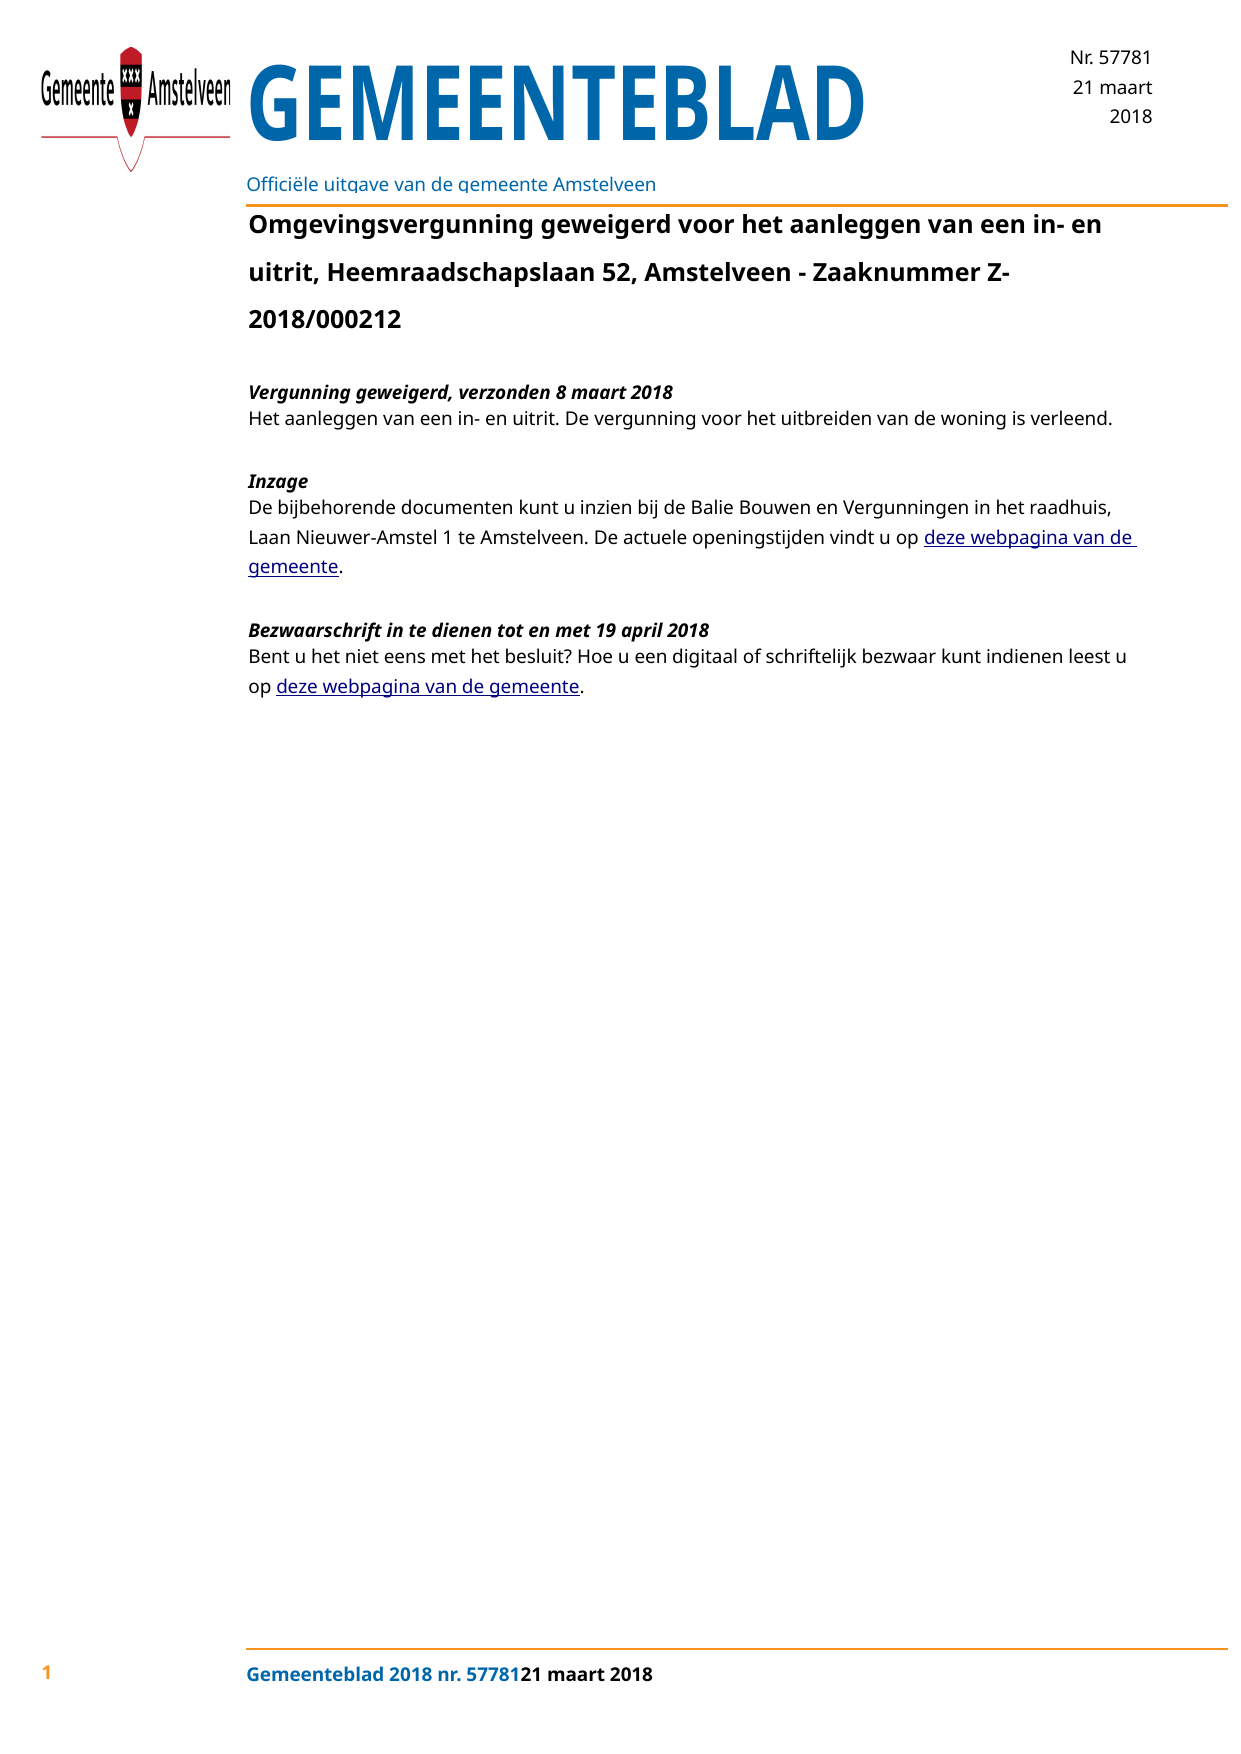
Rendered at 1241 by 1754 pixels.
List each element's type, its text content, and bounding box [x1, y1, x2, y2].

text Inzage [248, 469, 1152, 494]
text De bijbehorende documenten kunt u inzien bij de Balie Bouwen en Vergunningen in het raadhuis, Laan Nieuwer-Amstel 1 te Amstelveen. De actuele openingstijden vindt u op deze webpagina van de gemeente. [248, 494, 1152, 579]
text Vergunning geweigerd, verzonden 8 maart 2018 [248, 379, 1152, 405]
text Bezwaarschrift in te dienen tot en met 19 april 2018 [248, 618, 1152, 643]
text Het aanleggen van een in- en uitrit. De vergunning voor het uitbreiden van de woning is verleend. [248, 405, 1152, 431]
text Bent u het niet eens met het besluit? Hoe u een digitaal of schriftelijk bezwaar kunt indienen leest u op deze webpagina van de gemeente. [248, 643, 1152, 699]
text Omgevingsvergunning geweigerd voor het aanleggen van een in- en uitrit, Heemraadschapslaan 52, Amstelveen - Zaaknummer Z-2018/000212 [248, 207, 1152, 336]
picture [41, 47, 231, 172]
